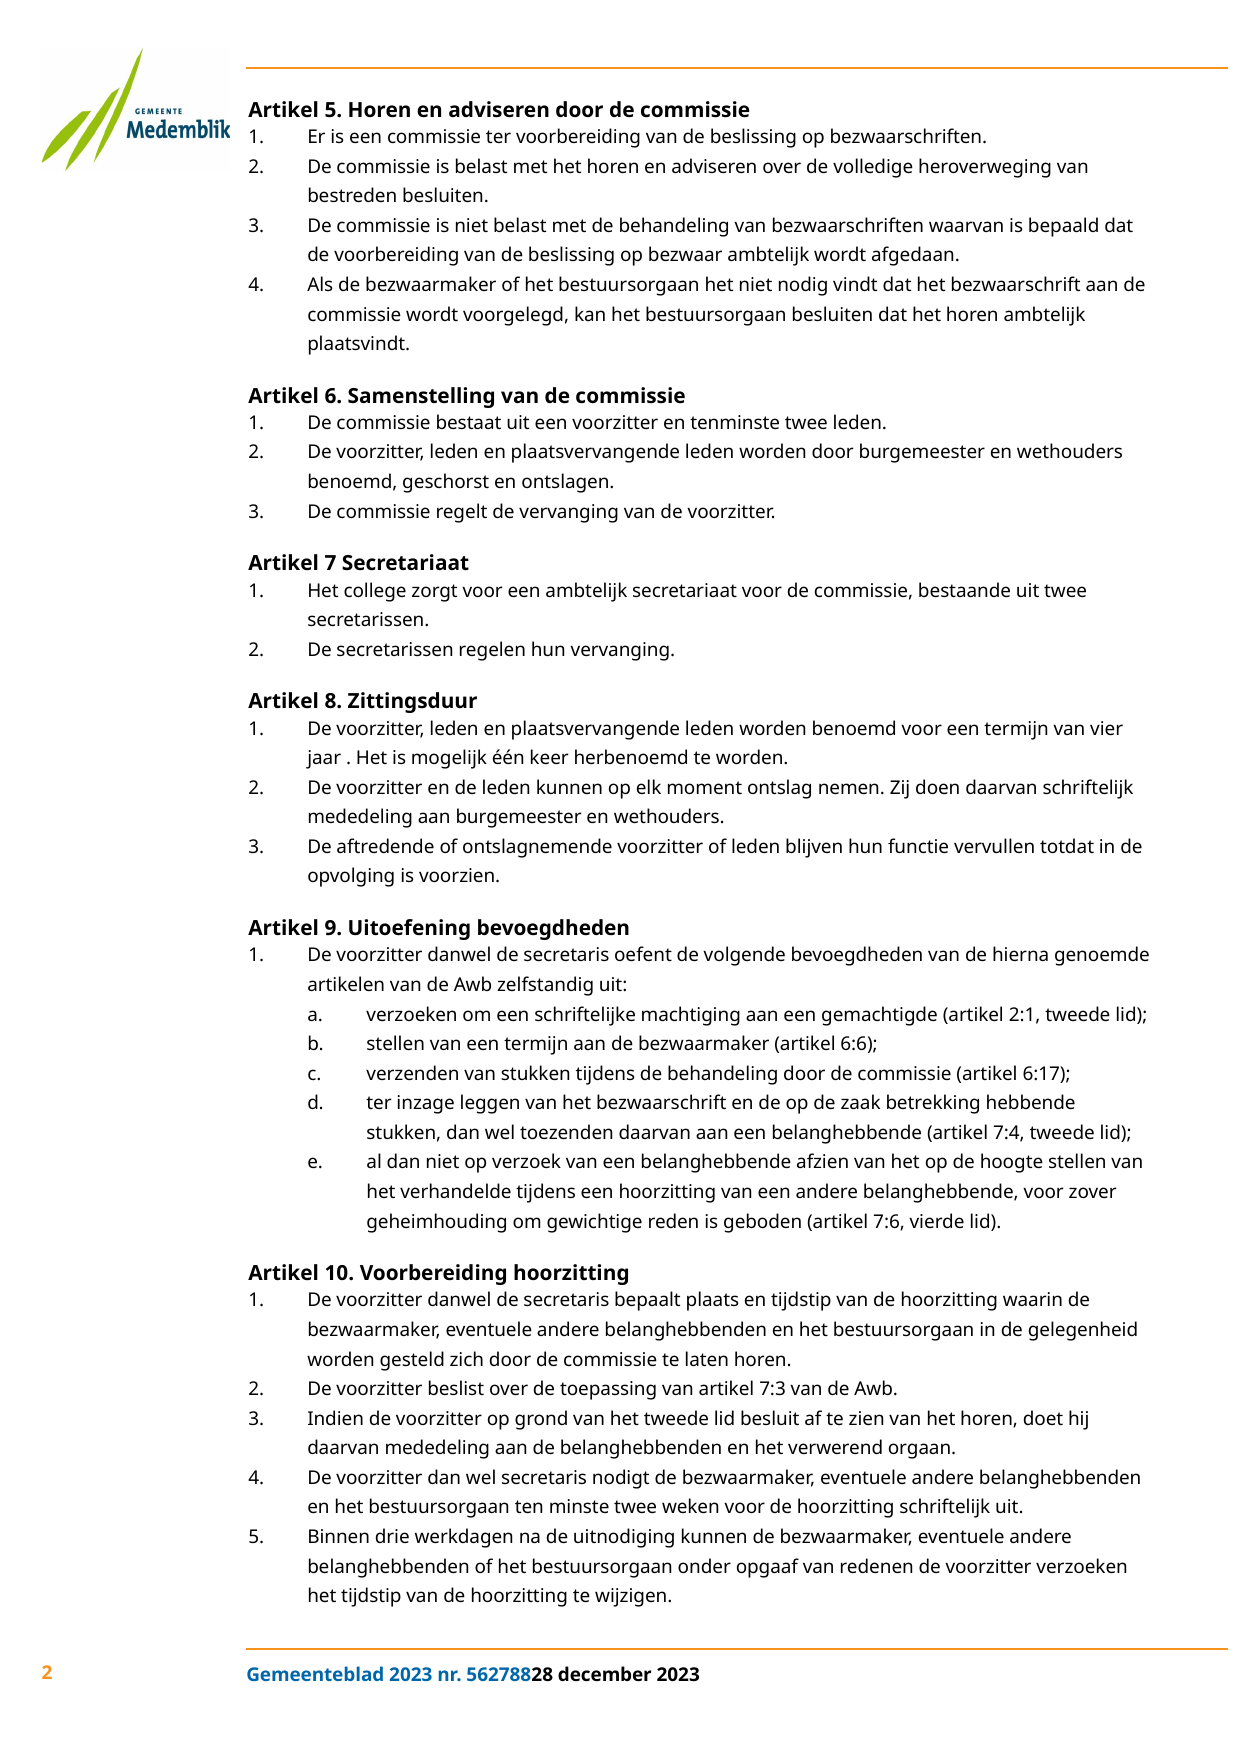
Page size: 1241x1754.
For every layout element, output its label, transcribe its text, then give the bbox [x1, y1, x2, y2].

list De voorzitter beslist over de toepassing van artikel 7:3 van de Awb. [248, 1375, 1152, 1401]
list De secretarissen regelen hun vervanging. [248, 636, 1152, 662]
list De commissie regelt de vervanging van de voorzitter. [248, 498, 1152, 524]
list Als de bezwaarmaker of het bestuursorgaan het niet nodig vindt dat het bezwaarschrift aan de commissie wordt voorgelegd, kan het bestuursorgaan besluiten dat het horen ambtelijk plaatsvindt. [248, 271, 1152, 356]
picture [41, 47, 231, 172]
list De aftredende of ontslagnemende voorzitter of leden blijven hun functie vervullen totdat in de opvolging is voorzien. [248, 833, 1152, 888]
list stellen van een termijn aan de bezwaarmaker (artikel 6:6); [307, 1030, 1152, 1056]
list Het college zorgt voor een ambtelijk secretariaat voor de commissie, bestaande uit twee secretarissen. [248, 577, 1152, 632]
text Artikel 6. Samenstelling van de commissie [248, 381, 1152, 409]
list De commissie is niet belast met de behandeling van bezwaarschriften waarvan is bepaald dat de voorbereiding van de beslissing op bezwaar ambtelijk wordt afgedaan. [248, 212, 1152, 267]
text Artikel 9. Uitoefening bevoegdheden [248, 913, 1152, 942]
list Binnen drie werkdagen na de uitnodiging kunnen de bezwaarmaker, eventuele andere belanghebbenden of het bestuursorgaan onder opgaaf van redenen de voorzitter verzoeken het tijdstip van de hoorzitting te wijzigen. [248, 1523, 1152, 1608]
list De voorzitter danwel de secretaris bepaalt plaats en tijdstip van de hoorzitting waarin de bezwaarmaker, eventuele andere belanghebbenden en het bestuursorgaan in de gelegenheid worden gesteld zich door de commissie te laten horen. [248, 1287, 1152, 1372]
list al dan niet op verzoek van een belanghebbende afzien van het op de hoogte stellen van het verhandelde tijdens een hoorzitting van een andere belanghebbende, voor zover geheimhouding om gewichtige reden is geboden (artikel 7:6, vierde lid). [307, 1149, 1152, 1233]
list De voorzitter dan wel secretaris nodigt de bezwaarmaker, eventuele andere belanghebbenden en het bestuursorgaan ten minste twee weken voor de hoorzitting schriftelijk uit. [248, 1464, 1152, 1519]
list De voorzitter danwel de secretaris oefent de volgende bevoegdheden van de hierna genoemde artikelen van de Awb zelfstandig uit: [248, 942, 1152, 997]
list verzoeken om een schriftelijke machtiging aan een gemachtigde (artikel 2:1, tweede lid); [307, 1001, 1152, 1026]
list De commissie is belast met het horen en adviseren over de volledige heroverweging van bestreden besluiten. [248, 153, 1152, 208]
list ter inzage leggen van het bezwaarschrift en de op de zaak betrekking hebbende stukken, dan wel toezenden daarvan aan een belanghebbende (artikel 7:4, tweede lid); [307, 1089, 1152, 1145]
list De commissie bestaat uit een voorzitter en tenminste twee leden. [248, 409, 1152, 435]
list Er is een commissie ter voorbereiding van de beslissing op bezwaarschriften. [248, 123, 1152, 149]
text Artikel 10. Voorbereiding hoorzitting [248, 1258, 1152, 1287]
list De voorzitter, leden en plaatsvervangende leden worden door burgemeester en wethouders benoemd, geschorst en ontslagen. [248, 439, 1152, 494]
list Indien de voorzitter op grond van het tweede lid besluit af te zien van het horen, doet hij daarvan mededeling aan de belanghebbenden en het verwerend orgaan. [248, 1405, 1152, 1460]
list De voorzitter en de leden kunnen op elk moment ontslag nemen. Zij doen daarvan schriftelijk mededeling aan burgemeester en wethouders. [248, 774, 1152, 829]
text Artikel 8. Zittingsduur [248, 686, 1152, 715]
text Artikel 5. Horen en adviseren door de commissie [248, 95, 1152, 123]
text Artikel 7 Secretariaat [248, 548, 1152, 577]
list De voorzitter, leden en plaatsvervangende leden worden benoemd voor een termijn van vier jaar . Het is mogelijk één keer herbenoemd te worden. [248, 715, 1152, 770]
list verzenden van stukken tijdens de behandeling door de commissie (artikel 6:17); [307, 1060, 1152, 1086]
